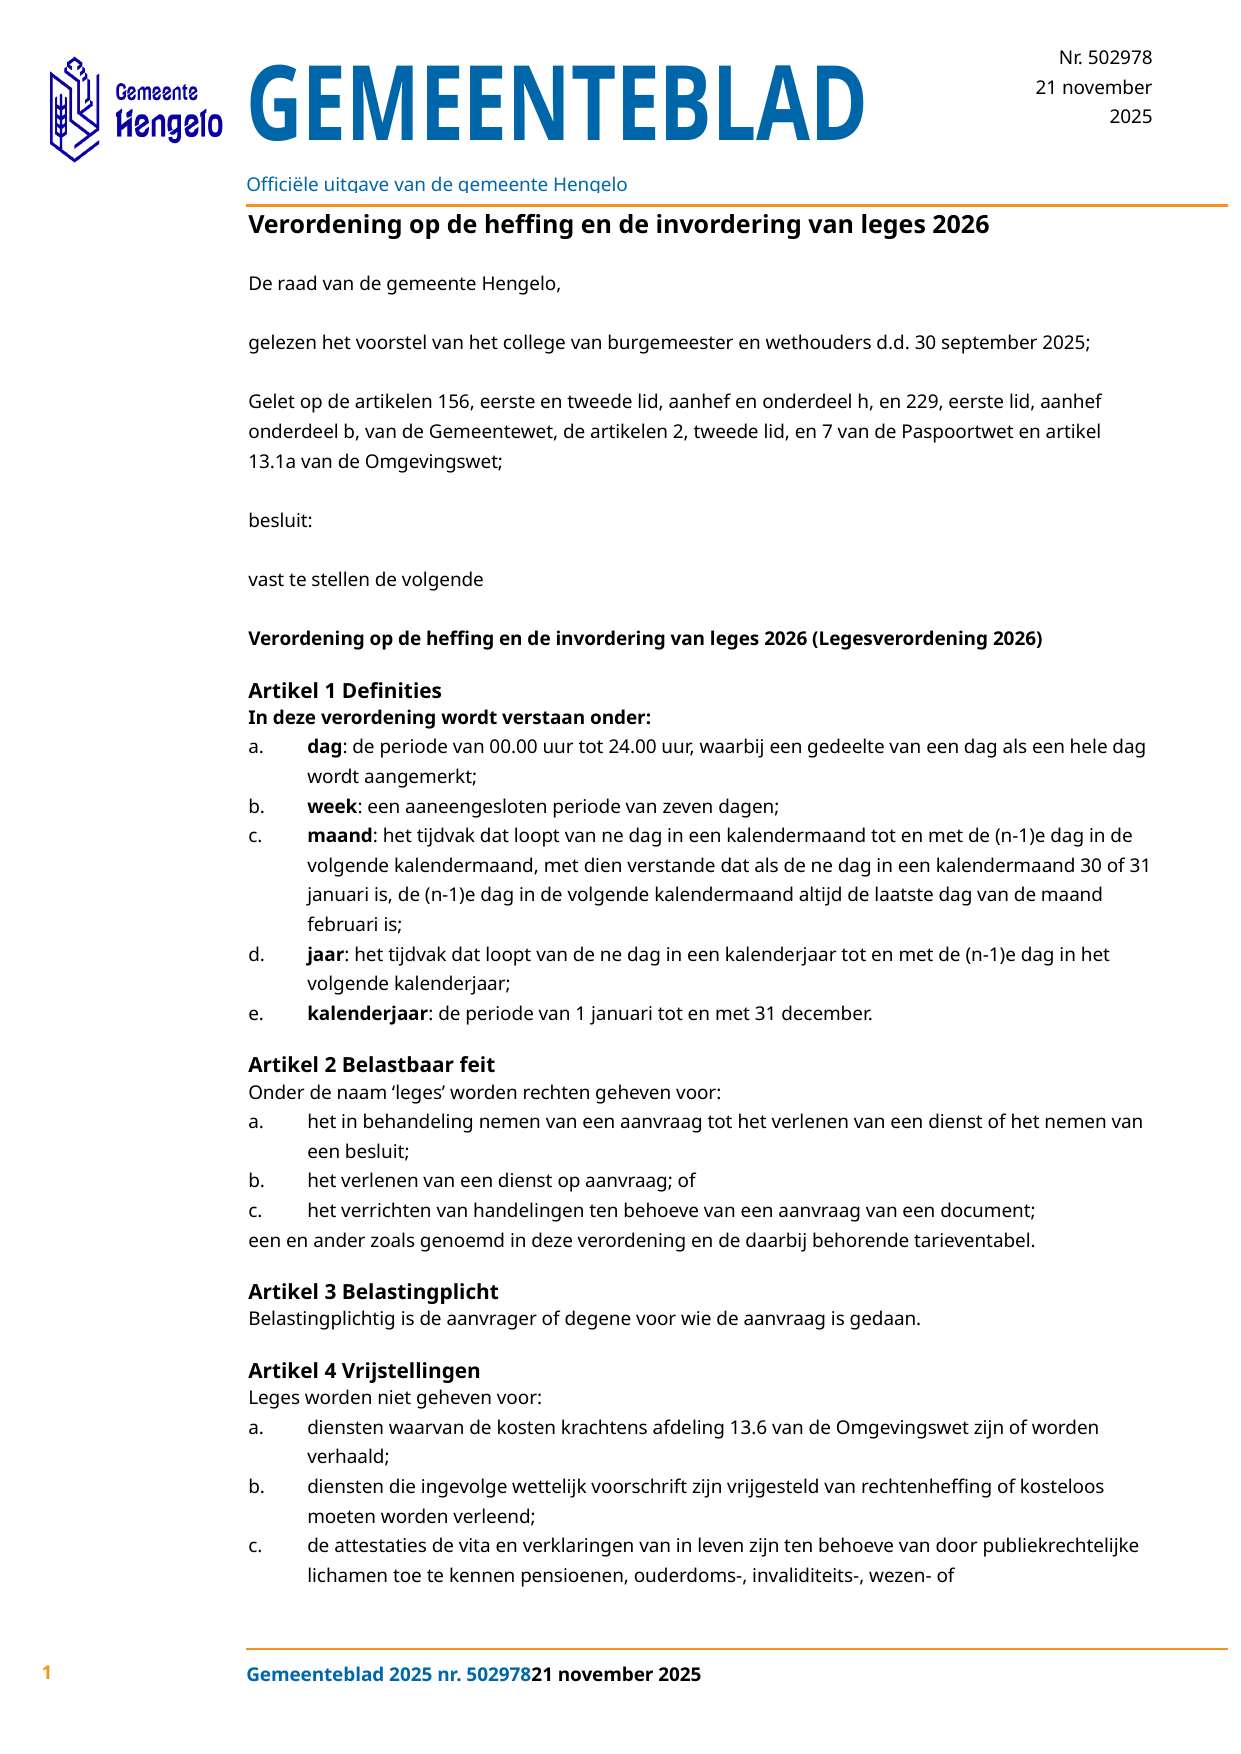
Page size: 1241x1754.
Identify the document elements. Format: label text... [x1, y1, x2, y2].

list het verrichten van handelingen ten behoeve van een aanvraag van een document; [248, 1197, 1152, 1223]
text Artikel 4 Vrijstellingen [248, 1356, 1152, 1384]
text Artikel 3 Belastingplicht [248, 1277, 1152, 1306]
list diensten die ingevolge wettelijk voorschrift zijn vrijgesteld van rechtenheffing of kosteloos moeten worden verleend; [248, 1473, 1152, 1528]
text De raad van de gemeente Hengelo, [248, 270, 1152, 296]
list kalenderjaar: de periode van 1 januari tot en met 31 december. [248, 1000, 1152, 1026]
text besluit: [248, 507, 1152, 533]
text Leges worden niet geheven voor: [248, 1384, 1152, 1410]
list maand: het tijdvak dat loopt van ne dag in een kalendermaand tot en met de (n-1)e dag in de volgende kalendermaand, met dien verstande dat als de ne dag in een kalendermaand 30 of 31 januari is, de (n-1)e dag in de volgende kalendermaand altijd de laatste dag van de maand februari is; [248, 822, 1152, 937]
list jaar: het tijdvak dat loopt van de ne dag in een kalenderjaar tot en met de (n-1)e dag in het volgende kalenderjaar; [248, 941, 1152, 996]
list het in behandeling nemen van een aanvraag tot het verlenen van een dienst of het nemen van een besluit; [248, 1108, 1152, 1164]
text Onder de naam ‘leges’ worden rechten geheven voor: [248, 1079, 1152, 1104]
text vast te stellen de volgende [248, 566, 1152, 592]
list week: een aaneengesloten periode van zeven dagen; [248, 793, 1152, 819]
text een en ander zoals genoemd in deze verordening en de daarbij behorende tarieventabel. [248, 1227, 1152, 1252]
list de attestaties de vita en verklaringen van in leven zijn ten behoeve van door publiekrechtelijke lichamen toe te kennen pensioenen, ouderdoms-, invaliditeits-, wezen- of [248, 1532, 1152, 1588]
text In deze verordening wordt verstaan onder: [248, 704, 1152, 730]
text Verordening op de heffing en de invordering van leges 2026 (Legesverordening 2026) [248, 625, 1152, 651]
list dag: de periode van 00.00 uur tot 24.00 uur, waarbij een gedeelte van een dag als een hele dag wordt aangemerkt; [248, 734, 1152, 789]
text Verordening op de heffing en de invordering van leges 2026 [248, 207, 1152, 241]
list diensten waarvan de kosten krachtens afdeling 13.6 van de Omgevingswet zijn of worden verhaald; [248, 1414, 1152, 1469]
text Artikel 1 Definities [248, 676, 1152, 704]
list het verlenen van een dienst op aanvraag; of [248, 1168, 1152, 1193]
text gelezen het voorstel van het college van burgemeester en wethouders d.d. 30 september 2025; [248, 329, 1152, 355]
text Belastingplichtig is de aanvrager of degene voor wie de aanvraag is gedaan. [248, 1306, 1152, 1331]
picture [41, 47, 231, 172]
text Artikel 2 Belastbaar feit [248, 1050, 1152, 1079]
text Gelet op de artikelen 156, eerste en tweede lid, aanhef en onderdeel h, en 229, eerste lid, aanhef onderdeel b, van de Gemeentewet, de artikelen 2, tweede lid, en 7 van de Paspoortwet en artikel 13.1a van de Omgevingswet; [248, 389, 1152, 473]
